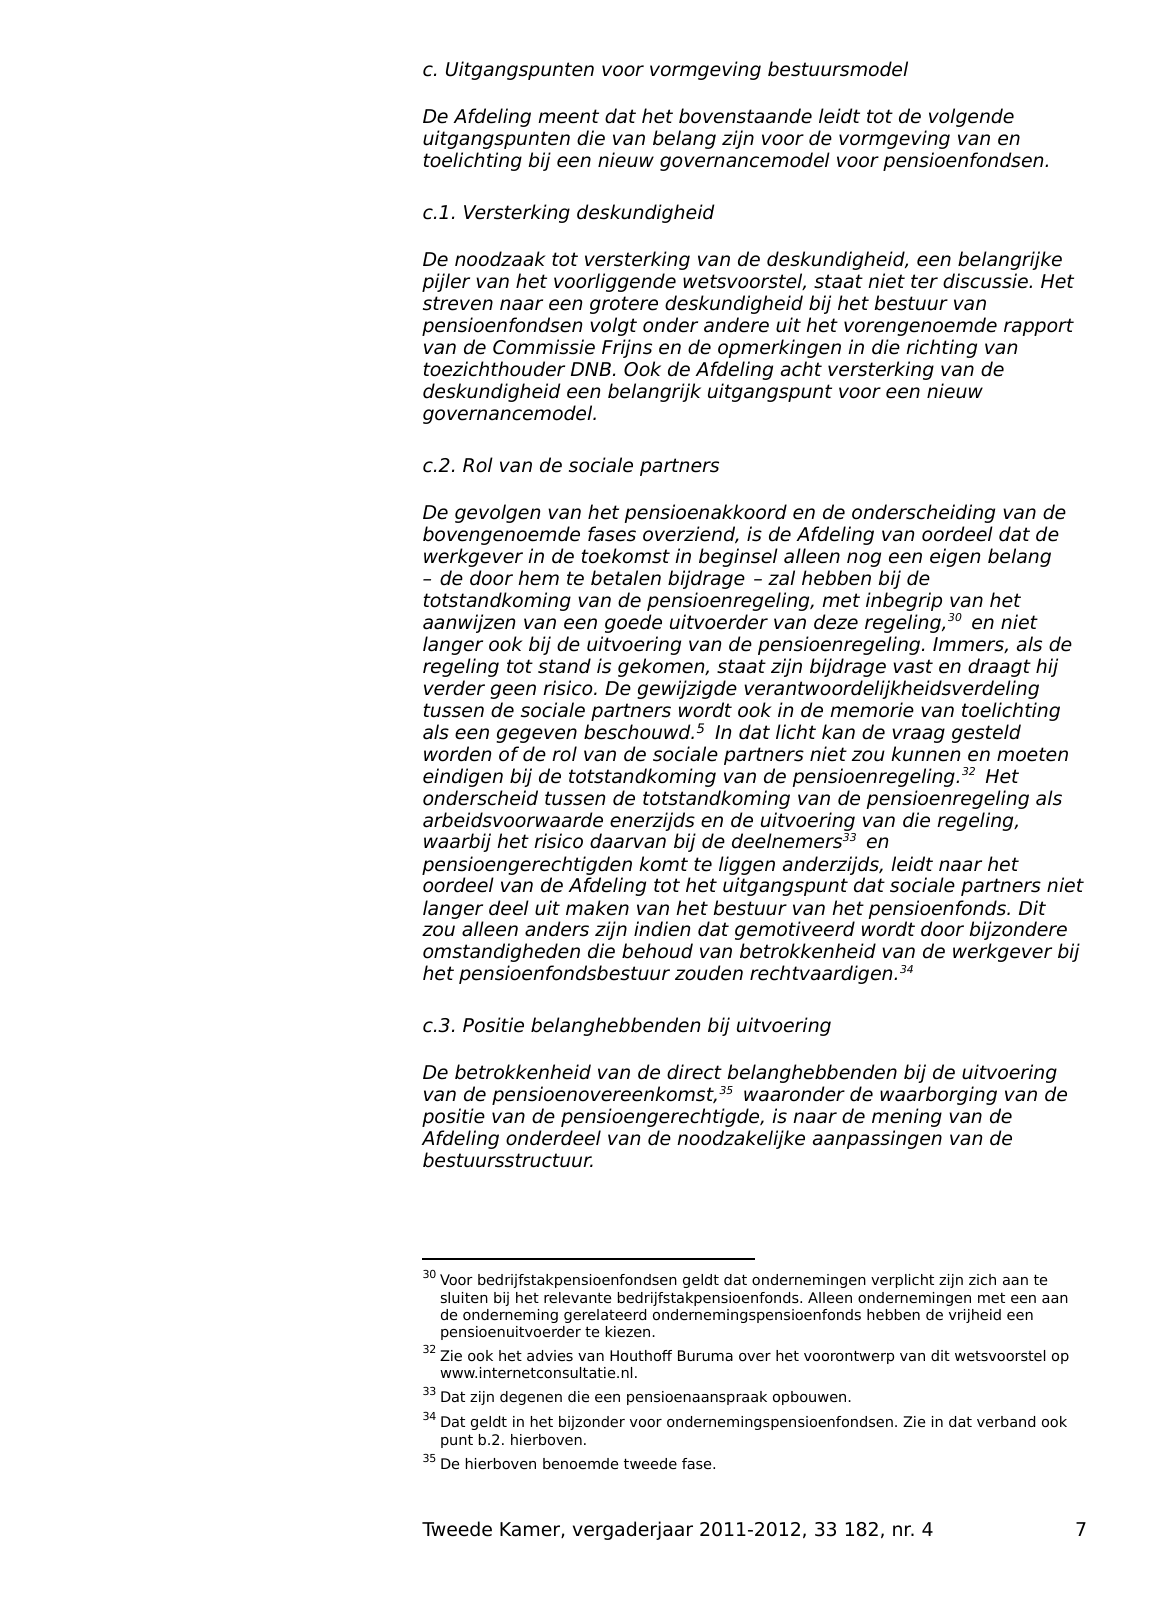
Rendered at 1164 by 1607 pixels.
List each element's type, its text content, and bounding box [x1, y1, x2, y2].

text De gevolgen van het pensioenakkoord en de onderscheiding van de bovengenoemde fases overziend, is de Afdeling van oordeel dat de werkgever in de toekomst in beginsel alleen nog een eigen belang – de door hem te betalen bijdrage – zal hebben bij de totstandkoming van de pensioenregeling, met inbegrip van het aanwijzen van een goede uitvoerder van deze regeling, en niet langer ook bij de uitvoering van de pensioenregeling. Immers, als de regeling tot stand is gekomen, staat zijn bijdrage vast en draagt hij verder geen risico. De gewijzigde verantwoordelijkheidsverdeling tussen de sociale partners wordt ook in de memorie van toelichting als een gegeven beschouwd.5 In dat licht kan de vraag gesteld worden of de rol van de sociale partners niet zou kunnen en moeten eindigen bij de totstandkoming van de pensioenregeling. Het onderscheid tussen de totstandkoming van de pensioenregeling als arbeidsvoorwaarde enerzijds en de uitvoering van die regeling, waarbij het risico daarvan bij de deelnemers en pensioengerechtigden komt te liggen anderzijds, leidt naar het oordeel van de Afdeling tot het uitgangspunt dat sociale partners niet langer deel uit maken van het bestuur van het pensioenfonds. Dit zou alleen anders zijn indien dat gemotiveerd wordt door bijzondere omstandigheden die behoud van betrokkenheid van de werkgever bij het pensioenfondsbestuur zouden rechtvaardigen. [422, 502, 1087, 985]
subtitle c.2. Rol van de sociale partners [422, 455, 1087, 477]
text De hierboven benoemde tweede fase. [422, 1452, 1087, 1474]
text De betrokkenheid van de direct belanghebbenden bij de uitvoering van de pensioenovereenkomst, waaronder de waarborging van de positie van de pensioengerechtigde, is naar de mening van de Afdeling onderdeel van de noodzakelijke aanpassingen van de bestuursstructuur. [422, 1062, 1087, 1172]
text De noodzaak tot versterking van de deskundigheid, een belangrijke pijler van het voorliggende wetsvoorstel, staat niet ter discussie. Het streven naar een grotere deskundigheid bij het bestuur van pensioenfondsen volgt onder andere uit het vorengenoemde rapport van de Commissie Frijns en de opmerkingen in die richting van toezichthouder DNB. Ook de Afdeling acht versterking van de deskundigheid een belangrijk uitgangspunt voor een nieuw governancemodel. [422, 249, 1087, 425]
text Dat geldt in het bijzonder voor ondernemingspensioenfondsen. Zie in dat verband ook punt b.2. hierboven. [422, 1410, 1087, 1449]
text De Afdeling meent dat het bovenstaande leidt tot de volgende uitgangspunten die van belang zijn voor de vormgeving van en toelichting bij een nieuw governancemodel voor pensioenfondsen. [422, 106, 1087, 172]
text Zie ook het advies van Houthoff Buruma over het voorontwerp van dit wetsvoorstel op www.internetconsultatie.nl. [422, 1343, 1087, 1382]
subtitle c.1. Versterking deskundigheid [422, 202, 1087, 224]
text Dat zijn degenen die een pensioenaanspraak opbouwen. [422, 1385, 1087, 1407]
subtitle c. Uitgangspunten voor vormgeving bestuursmodel [422, 59, 1087, 81]
text Voor bedrijfstakpensioenfondsen geldt dat ondernemingen verplicht zijn zich aan te sluiten bij het relevante bedrijfstakpensioenfonds. Alleen ondernemingen met een aan de onderneming gerelateerd ondernemingspensioenfonds hebben de vrijheid een pensioenuitvoerder te kiezen. [422, 1268, 1087, 1341]
subtitle c.3. Positie belanghebbenden bij uitvoering [422, 1015, 1087, 1037]
